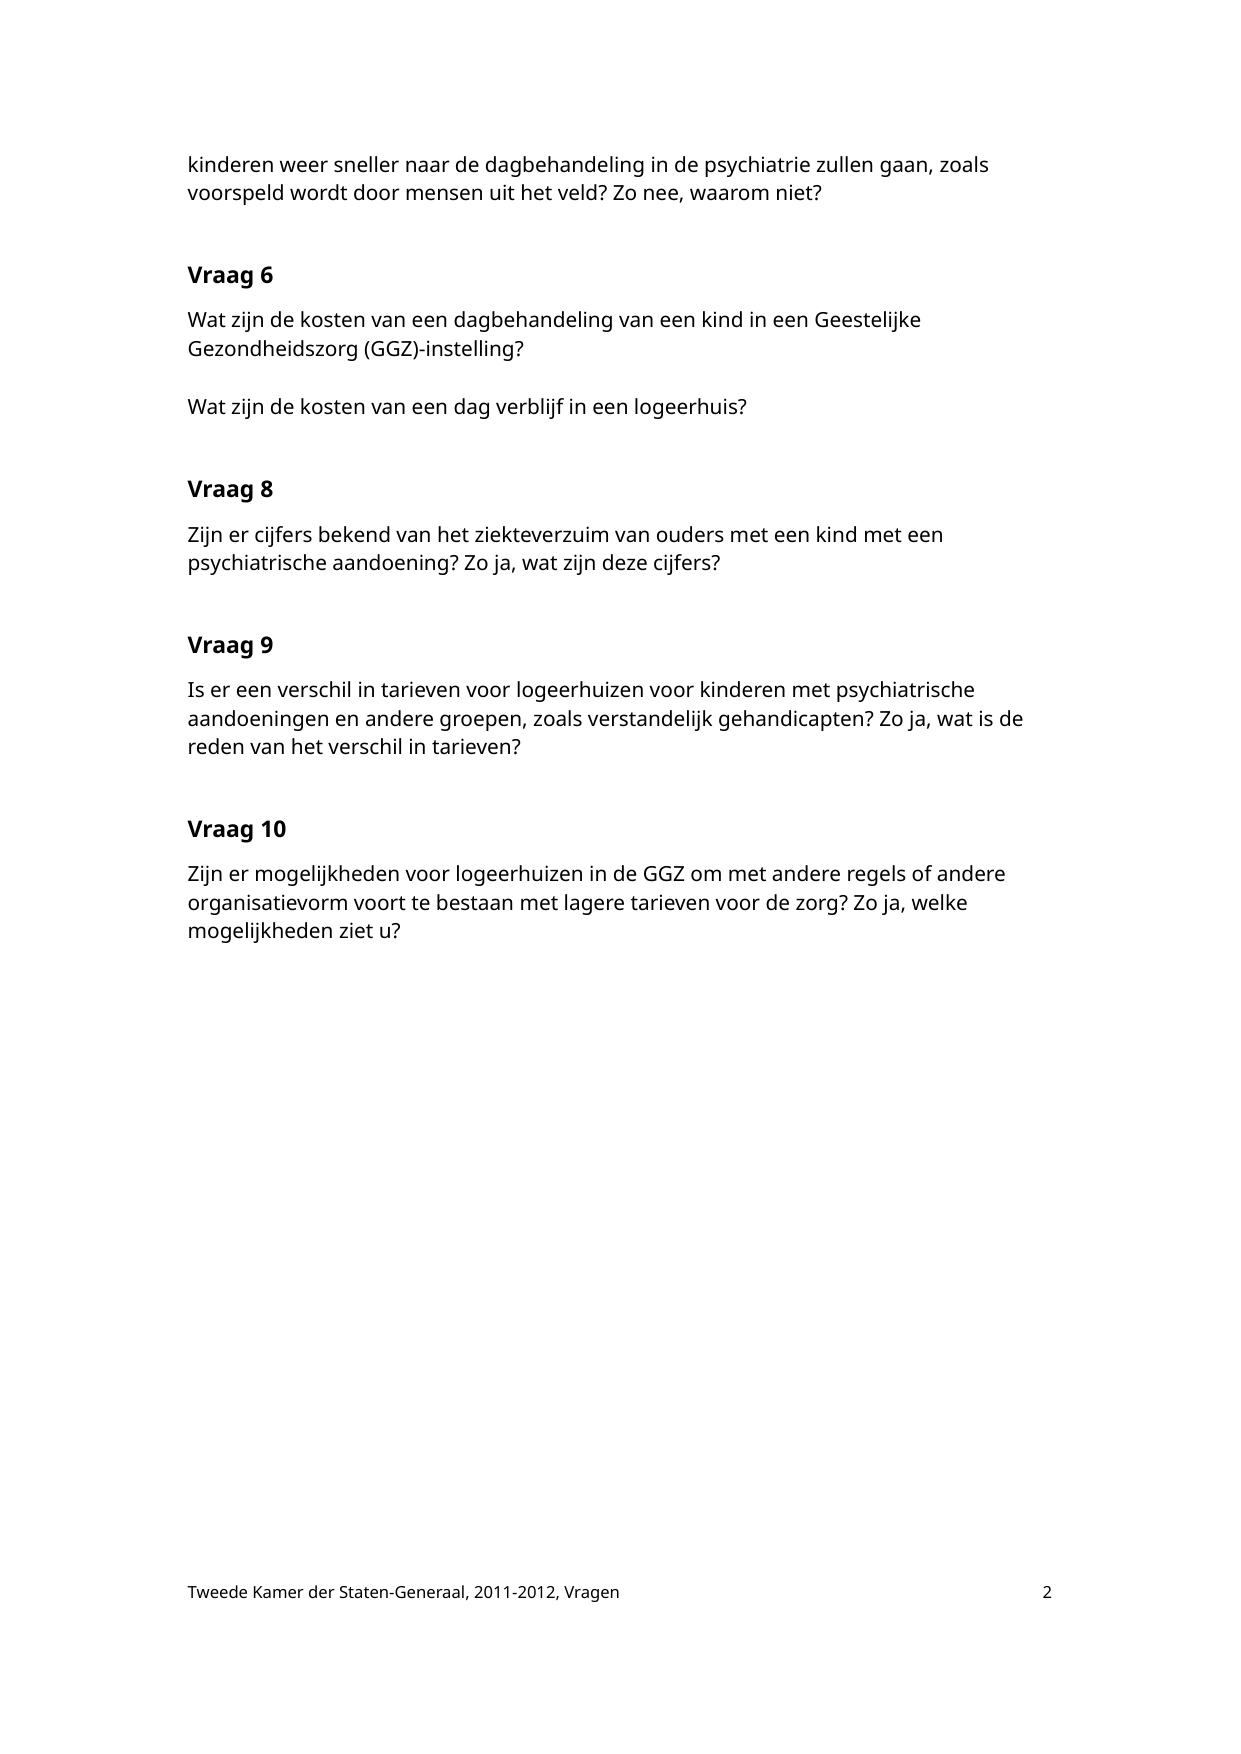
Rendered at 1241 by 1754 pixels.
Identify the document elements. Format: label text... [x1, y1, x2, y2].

text Zijn er mogelijkheden voor logeerhuizen in de GGZ om met andere regels of andere organisatievorm voort te bestaan met lagere tarieven voor de zorg? Zo ja, welke mogelijkheden ziet u? [187, 859, 1053, 945]
subtitle Vraag 6 [187, 259, 1053, 291]
text Zijn er cijfers bekend van het ziekteverzuim van ouders met een kind met een psychiatrische aandoening? Zo ja, wat zijn deze cijfers? [187, 520, 1053, 577]
subtitle Vraag 8 [187, 473, 1053, 505]
text Wat zijn de kosten van een dag verblijf in een logeerhuis? [187, 392, 1053, 421]
subtitle Vraag 9 [187, 629, 1053, 660]
text Wat zijn de kosten van een dagbehandeling van een kind in een Geestelijke Gezondheidszorg (GGZ)-instelling? [187, 306, 1053, 362]
text Is er een verschil in tarieven voor logeerhuizen voor kinderen met psychiatrische aandoeningen en andere groepen, zoals verstandelijk gehandicapten? Zo ja, wat is de reden van het verschil in tarieven? [187, 675, 1053, 761]
subtitle Vraag 10 [187, 813, 1053, 844]
text kinderen weer sneller naar de dagbehandeling in de psychiatrie zullen gaan, zoals voorspeld wordt door mensen uit het veld? Zo nee, waarom niet? [187, 150, 1053, 207]
